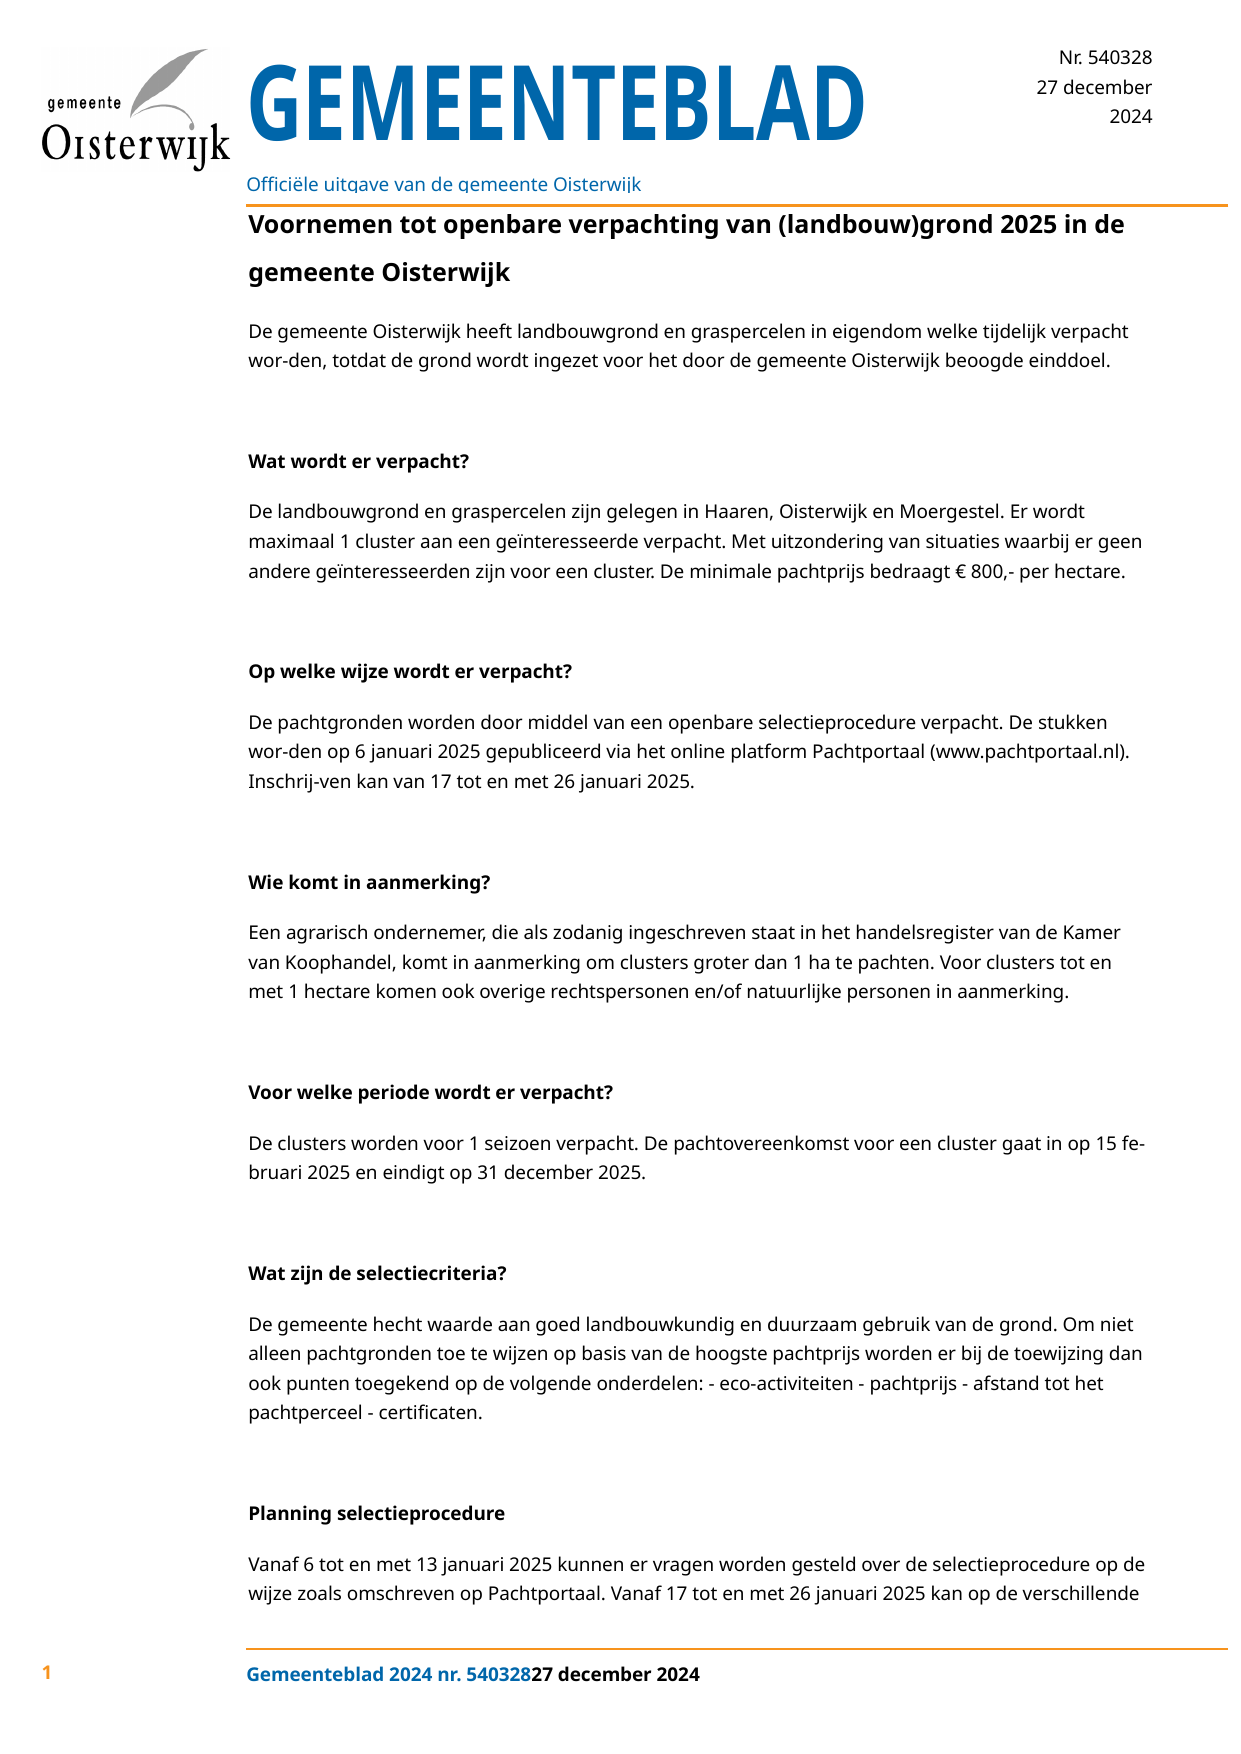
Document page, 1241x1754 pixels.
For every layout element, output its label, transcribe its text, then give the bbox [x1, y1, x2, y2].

picture [41, 47, 231, 172]
text Planning selectieprocedure [248, 1500, 1152, 1526]
text De gemeente Oisterwijk heeft landbouwgrond en graspercelen in eigendom welke tijdelijk verpacht wor-den, totdat de grond wordt ingezet voor het door de gemeente Oisterwijk beoogde einddoel. [248, 318, 1152, 373]
text De pachtgronden worden door middel van een openbare selectieprocedure verpacht. De stukken wor-den op 6 januari 2025 gepubliceerd via het online platform Pachtportaal (www.pachtportaal.nl). Inschrij-ven kan van 17 tot en met 26 januari 2025. [248, 709, 1152, 794]
text Vanaf 6 tot en met 13 januari 2025 kunnen er vragen worden gesteld over de selectieprocedure op de wijze zoals omschreven op Pachtportaal. Vanaf 17 tot en met 26 januari 2025 kan op de verschillende [248, 1551, 1152, 1606]
text Wie komt in aanmerking? [248, 869, 1152, 895]
text De gemeente hecht waarde aan goed landbouwkundig en duurzaam gebruik van de grond. Om niet alleen pachtgronden toe te wijzen op basis van de hoogste pachtprijs worden er bij de toewijzing dan ook punten toegekend op de volgende onderdelen: - eco-activiteiten - pachtprijs - afstand tot het pachtperceel - certificaten. [248, 1311, 1152, 1425]
text Wat zijn de selectiecriteria? [248, 1260, 1152, 1286]
text Wat wordt er verpacht? [248, 448, 1152, 474]
text Op welke wijze wordt er verpacht? [248, 659, 1152, 684]
text Voor welke periode wordt er verpacht? [248, 1079, 1152, 1105]
text Voornemen tot openbare verpachting van (landbouw)grond 2025 in de gemeente Oisterwijk [248, 207, 1152, 288]
text Een agrarisch ondernemer, die als zodanig ingeschreven staat in het handelsregister van de Kamer van Koophandel, komt in aanmerking om clusters groter dan 1 ha te pachten. Voor clusters tot en met 1 hectare komen ook overige rechtspersonen en/of natuurlijke personen in aanmerking. [248, 919, 1152, 1004]
text De landbouwgrond en graspercelen zijn gelegen in Haaren, Oisterwijk en Moergestel. Er wordt maximaal 1 cluster aan een geïnteresseerde verpacht. Met uitzondering van situaties waarbij er geen andere geïnteresseerden zijn voor een cluster. De minimale pachtprijs bedraagt € 800,- per hectare. [248, 499, 1152, 584]
text De clusters worden voor 1 seizoen verpacht. De pachtovereenkomst voor een cluster gaat in op 15 fe-bruari 2025 en eindigt op 31 december 2025. [248, 1130, 1152, 1185]
